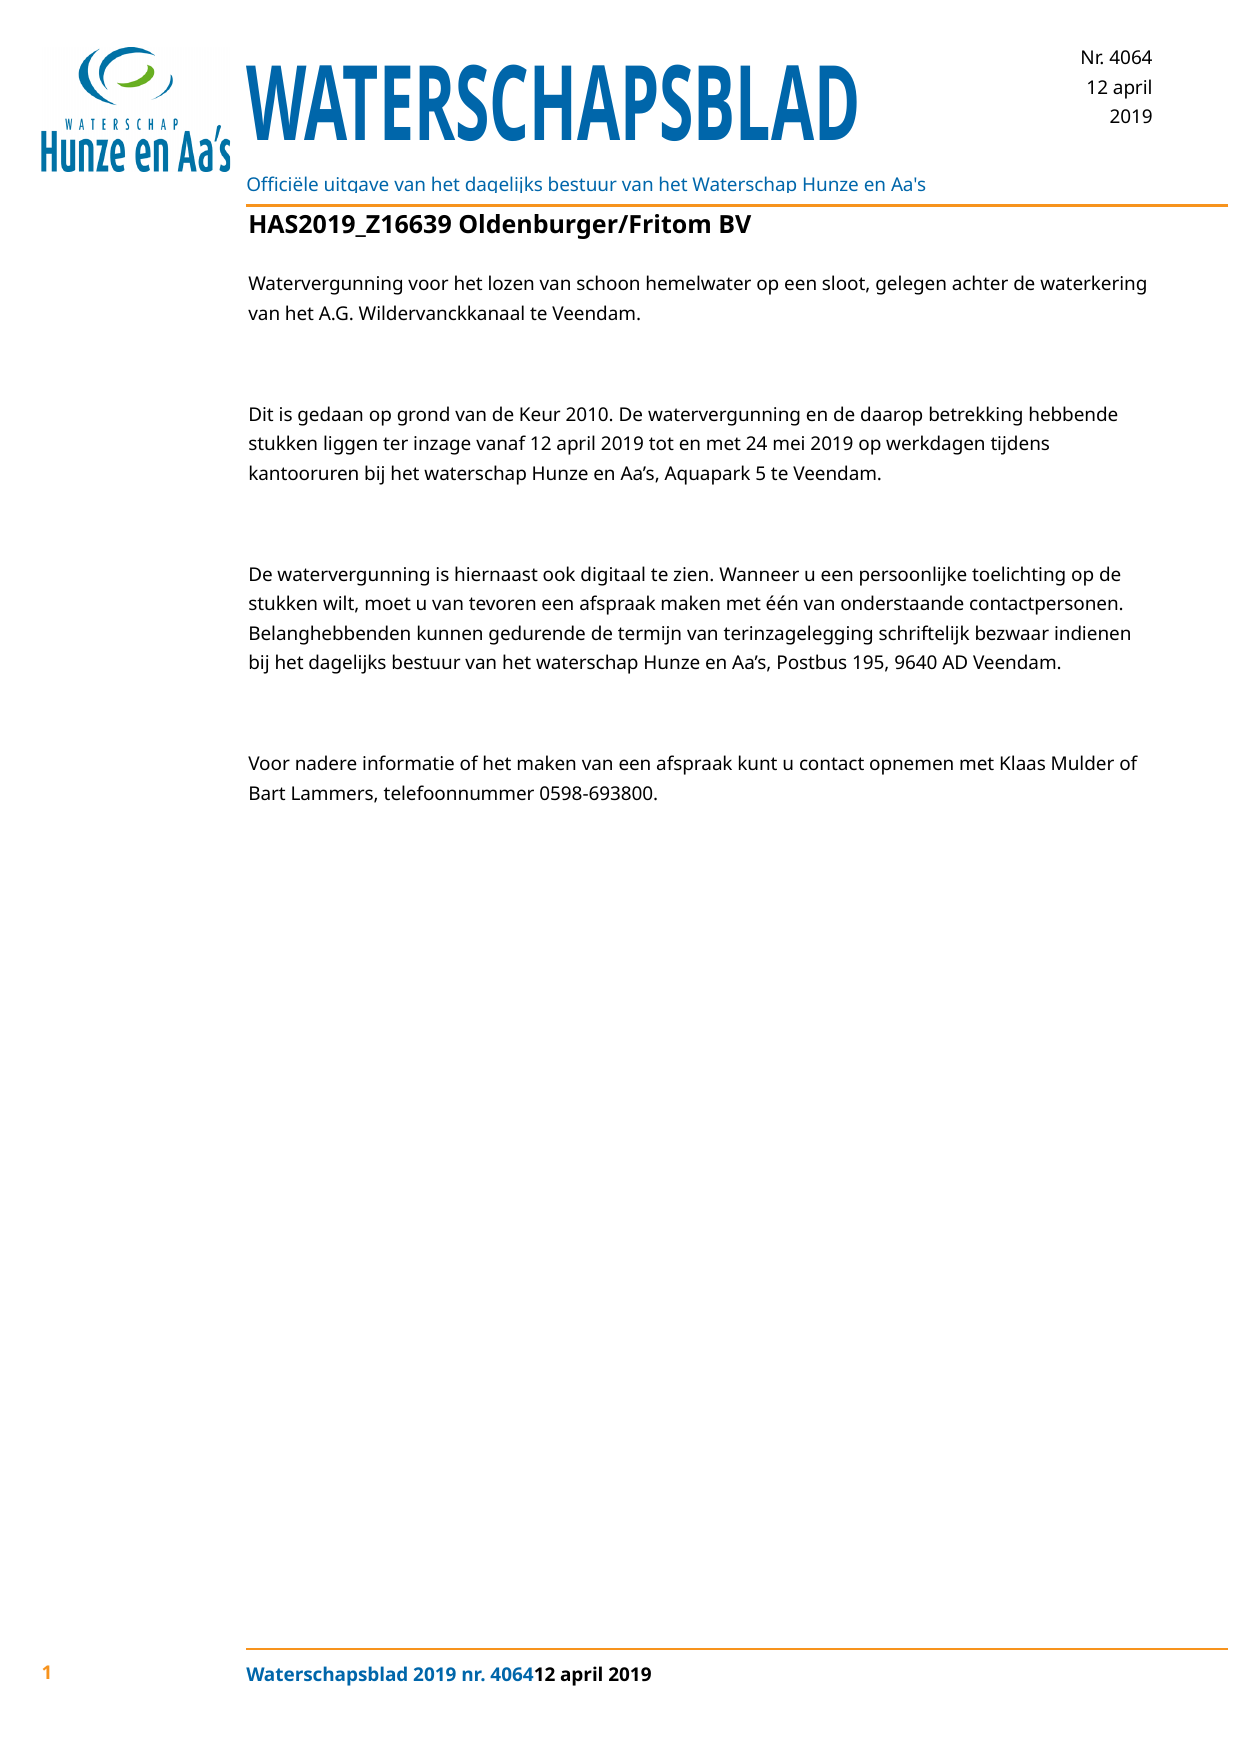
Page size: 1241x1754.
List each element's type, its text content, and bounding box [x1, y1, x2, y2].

text Watervergunning voor het lozen van schoon hemelwater op een sloot, gelegen achter de waterkering van het A.G. Wildervanckkanaal te Veendam. [248, 270, 1152, 326]
text Voor nadere informatie of het maken van een afspraak kunt u contact opnemen met Klaas Mulder of Bart Lammers, telefoonnummer 0598-693800. [248, 750, 1152, 806]
text HAS2019_Z16639 Oldenburger/Fritom BV [248, 207, 1152, 241]
picture [47, 154, 51, 172]
picture [226, 145, 231, 156]
picture [41, 47, 231, 172]
text De watervergunning is hiernaast ook digitaal te zien. Wanneer u een persoonlijke toelichting op de stukken wilt, moet u van tevoren een afspraak maken met één van onderstaande contactpersonen. Belanghebbenden kunnen gedurende de termijn van terinzagelegging schriftelijk bezwaar indienen bij het dagelijks bestuur van het waterschap Hunze en Aa’s, Postbus 195, 9640 AD Veendam. [248, 561, 1152, 675]
text Dit is gedaan op grond van de Keur 2010. De watervergunning en de daarop betrekking hebbende stukken liggen ter inzage vanaf 12 april 2019 tot en met 24 mei 2019 op werkdagen tijdens kantooruren bij het waterschap Hunze en Aa’s, Aquapark 5 te Veendam. [248, 401, 1152, 486]
picture [183, 163, 191, 172]
